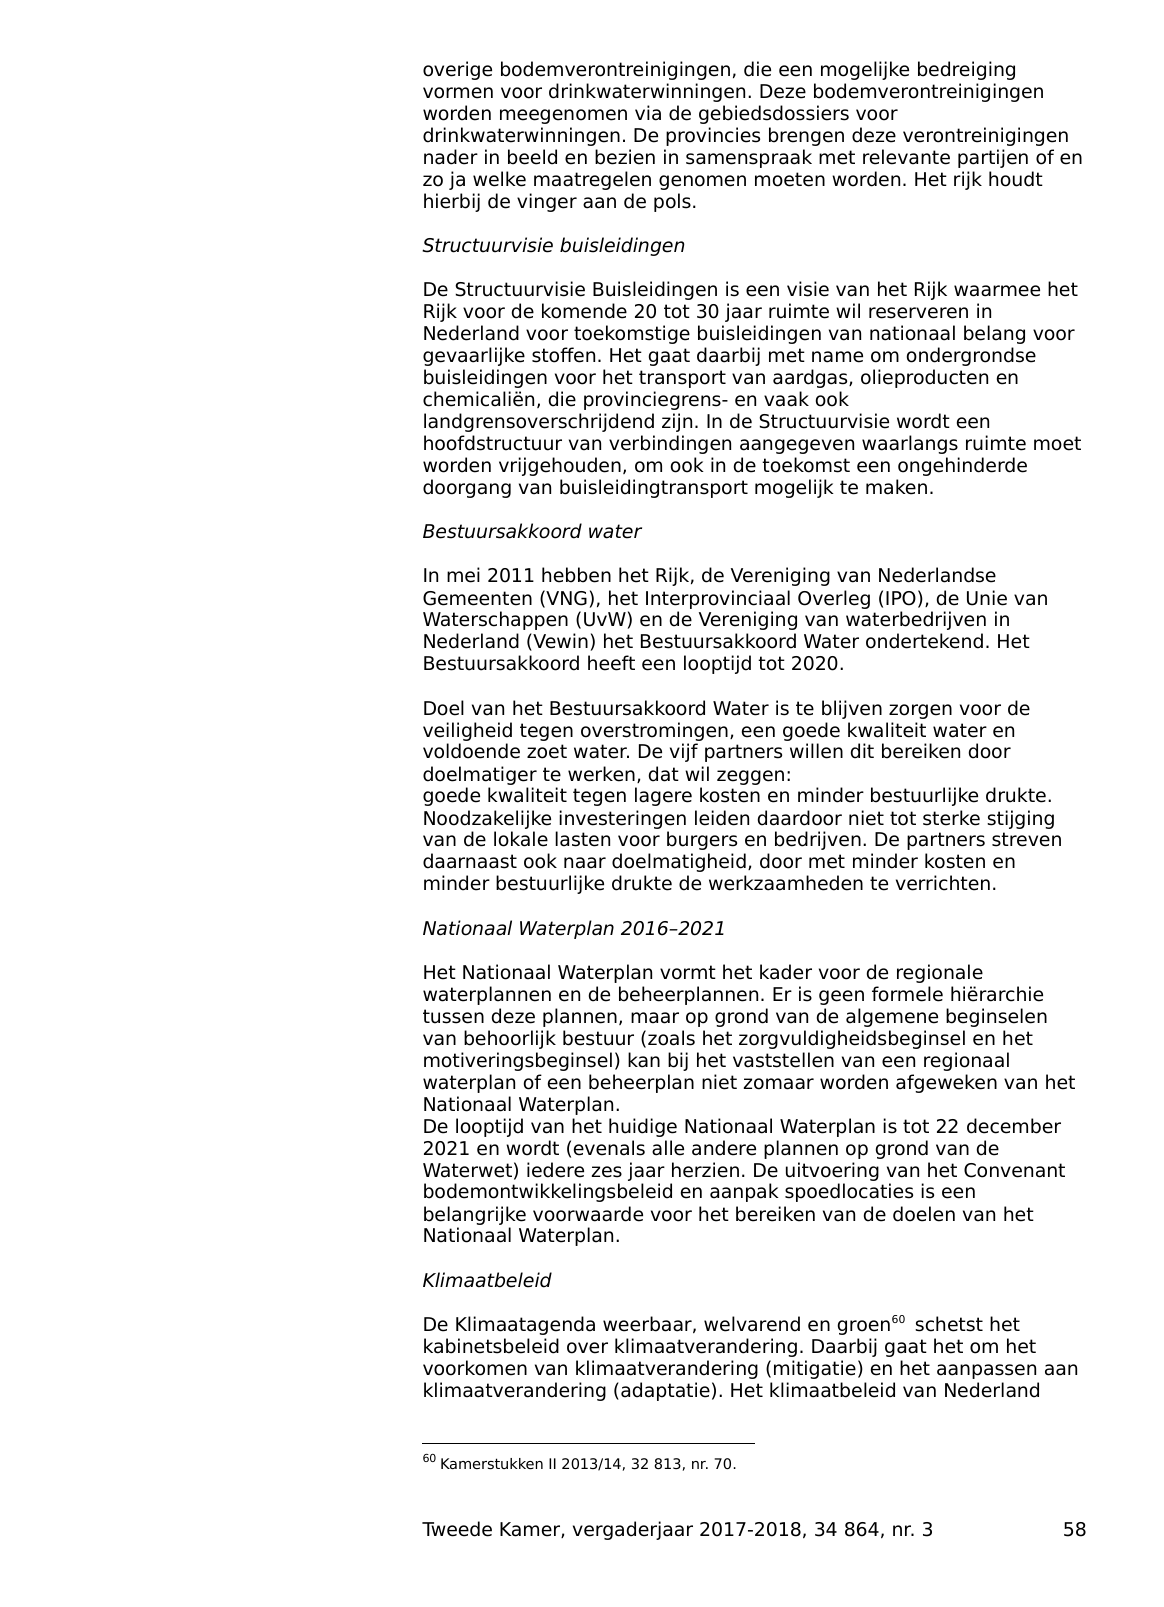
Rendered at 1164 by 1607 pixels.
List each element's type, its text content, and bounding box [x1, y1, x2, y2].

text De Structuurvisie Buisleidingen is een visie van het Rijk waarmee het Rijk voor de komende 20 tot 30 jaar ruimte wil reserveren in Nederland voor toekomstige buisleidingen van nationaal belang voor gevaarlijke stoffen. Het gaat daarbij met name om ondergrondse buisleidingen voor het transport van aardgas, olieproducten en chemicaliën, die provinciegrens- en vaak ook landgrensoverschrijdend zijn. In de Structuurvisie wordt een hoofdstructuur van verbindingen aangegeven waarlangs ruimte moet worden vrijgehouden, om ook in de toekomst een ongehinderde doorgang van buisleidingtransport mogelijk te maken. [422, 279, 1087, 499]
subtitle Structuurvisie buisleidingen [422, 235, 1087, 257]
subtitle Bestuursakkoord water [422, 521, 1087, 543]
text De looptijd van het huidige Nationaal Waterplan is tot 22 december 2021 en wordt (evenals alle andere plannen op grond van de Waterwet) iedere zes jaar herzien. De uitvoering van het Convenant bodemontwikkelingsbeleid en aanpak spoedlocaties is een belangrijke voorwaarde voor het bereiken van de doelen van het Nationaal Waterplan. [422, 1116, 1087, 1247]
text Kamerstukken II 2013/14, 32 813, nr. 70. [422, 1452, 1087, 1474]
text Het Nationaal Waterplan vormt het kader voor de regionale waterplannen en de beheerplannen. Er is geen formele hiërarchie tussen deze plannen, maar op grond van de algemene beginselen van behoorlijk bestuur (zoals het zorgvuldigheidsbeginsel en het motiveringsbeginsel) kan bij het vaststellen van een regionaal waterplan of een beheerplan niet zomaar worden afgeweken van het Nationaal Waterplan. [422, 962, 1087, 1116]
text goede kwaliteit tegen lagere kosten en minder bestuurlijke drukte. Noodzakelijke investeringen leiden daardoor niet tot sterke stijging van de lokale lasten voor burgers en bedrijven. De partners streven daarnaast ook naar doelmatigheid, door met minder kosten en minder bestuurlijke drukte de werkzaamheden te verrichten. [422, 785, 1087, 895]
subtitle Nationaal Waterplan 2016–2021 [422, 917, 1087, 939]
subtitle Klimaatbeleid [422, 1269, 1087, 1292]
text De Klimaatagenda weerbaar, welvarend en groen schetst het kabinetsbeleid over klimaatverandering. Daarbij gaat het om het voorkomen van klimaatverandering (mitigatie) en het aanpassen aan klimaatverandering (adaptatie). Het klimaatbeleid van Nederland [422, 1314, 1087, 1402]
text In mei 2011 hebben het Rijk, de Vereniging van Nederlandse Gemeenten (VNG), het Interprovinciaal Overleg (IPO), de Unie van Waterschappen (UvW) en de Vereniging van waterbedrijven in Nederland (Vewin) het Bestuursakkoord Water ondertekend. Het Bestuursakkoord heeft een looptijd tot 2020. [422, 565, 1087, 675]
text Doel van het Bestuursakkoord Water is te blijven zorgen voor de veiligheid tegen overstromingen, een goede kwaliteit water en voldoende zoet water. De vijf partners willen dit bereiken door doelmatiger te werken, dat wil zeggen: [422, 697, 1087, 785]
text overige bodemverontreinigingen, die een mogelijke bedreiging vormen voor drinkwaterwinningen. Deze bodemverontreinigingen worden meegenomen via de gebiedsdossiers voor drinkwaterwinningen. De provincies brengen deze verontreinigingen nader in beeld en bezien in samenspraak met relevante partijen of en zo ja welke maatregelen genomen moeten worden. Het rijk houdt hierbij de vinger aan de pols. [422, 59, 1087, 213]
